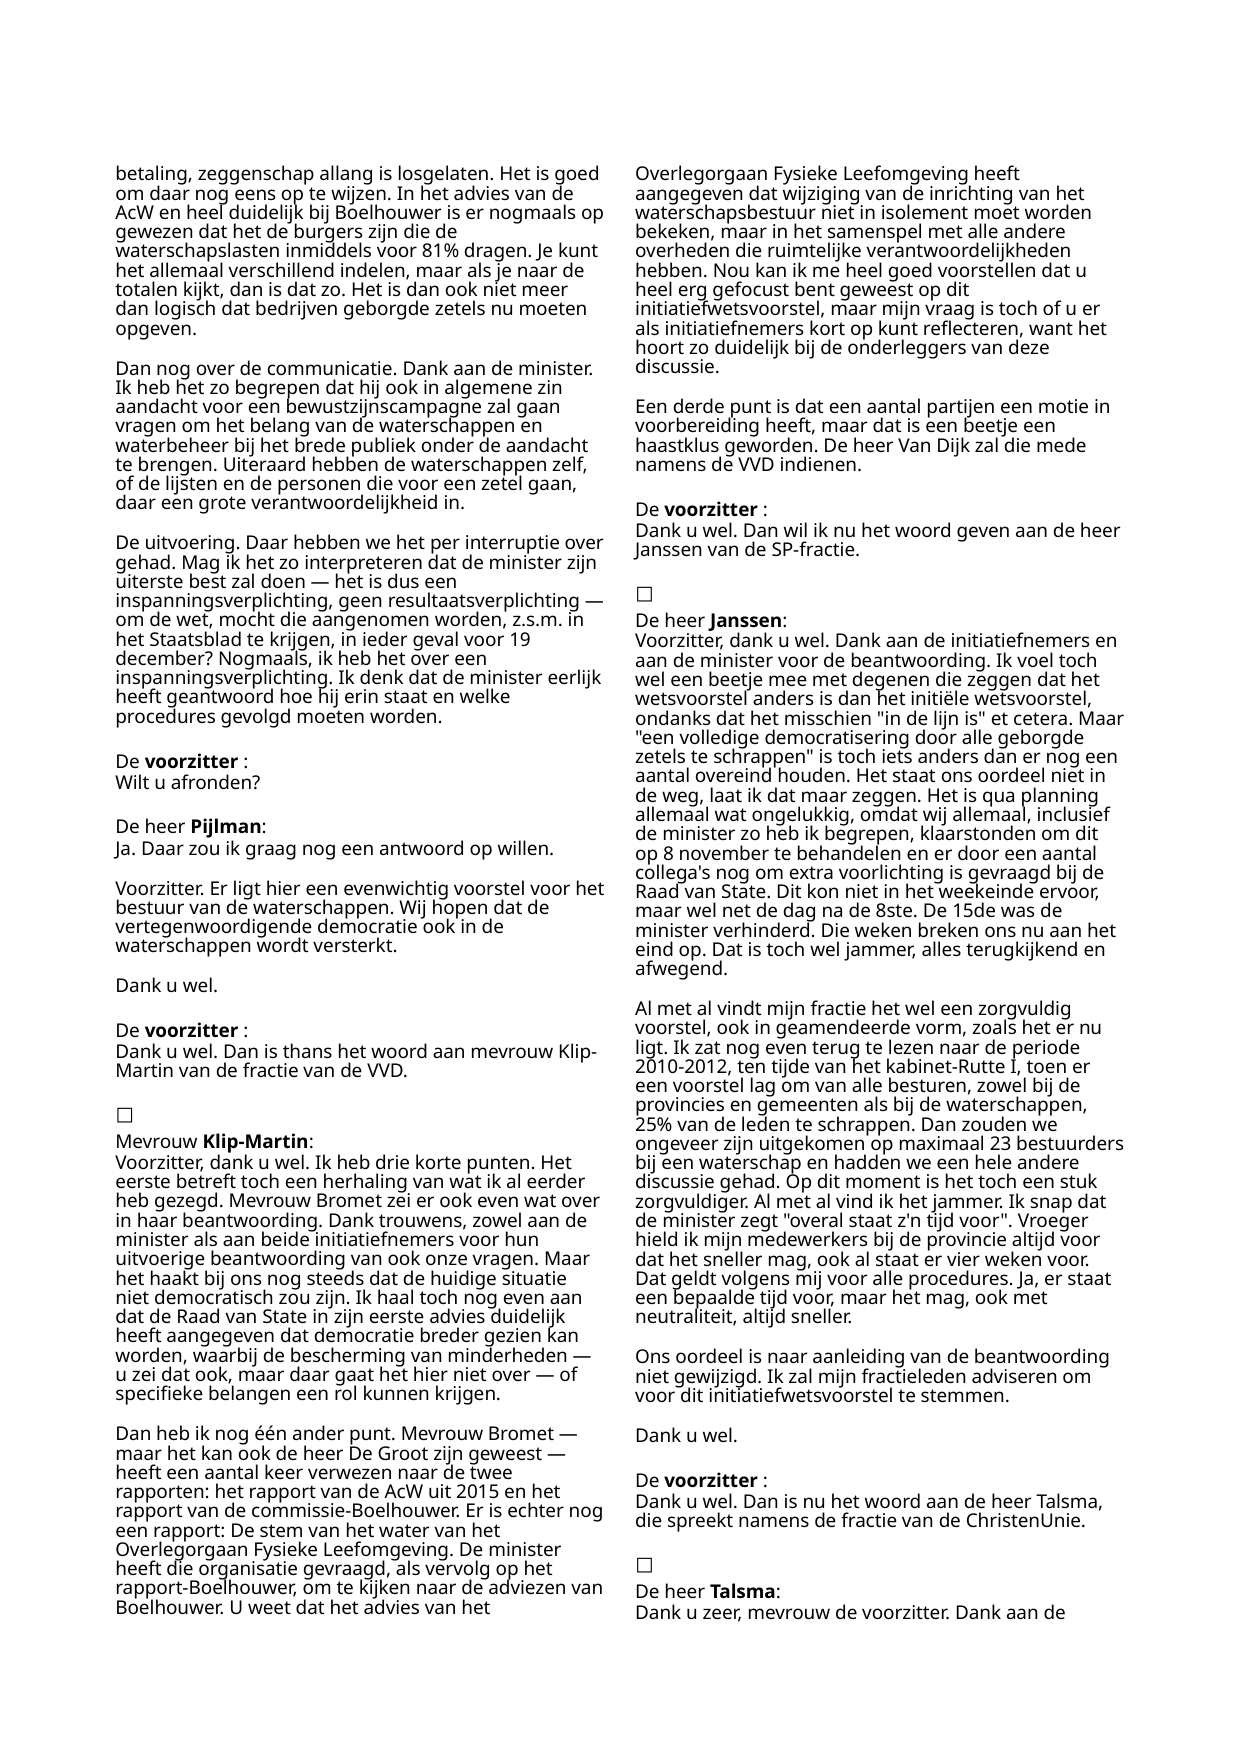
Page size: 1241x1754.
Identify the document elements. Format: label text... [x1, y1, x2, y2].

text Overlegorgaan Fysieke Leefomgeving heeft aangegeven dat wijziging van de inrichting van het waterschapsbestuur niet in isolement moet worden bekeken, maar in het samenspel met alle andere overheden die ruimtelijke verantwoordelijkheden hebben. Nou kan ik me heel goed voorstellen dat u heel erg gefocust bent geweest op dit initiatiefwetsvoorstel, maar mijn vraag is toch of u er als initiatiefnemers kort op kunt reflecteren, want het hoort zo duidelijk bij de onderleggers van deze discussie. [635, 165, 1125, 377]
text Al met al vindt mijn fractie het wel een zorgvuldig voorstel, ook in geamendeerde vorm, zoals het er nu ligt. Ik zat nog even terug te lezen naar de periode 2010-2012, ten tijde van het kabinet-Rutte I, toen er een voorstel lag om van alle besturen, zowel bij de provincies en gemeenten als bij de waterschappen, 25% van de leden te schrappen. Dan zouden we ongeveer zijn uitgekomen op maximaal 23 bestuurders bij een waterschap en hadden we een hele andere discussie gehad. Op dit moment is het toch een stuk zorgvuldiger. Al met al vind ik het jammer. Ik snap dat de minister zegt "overal staat z'n tijd voor". Vroeger hield ik mijn medewerkers bij de provincie altijd voor dat het sneller mag, ook al staat er vier weken voor. Dat geldt volgens mij voor alle procedures. Ja, er staat een bepaalde tijd voor, maar het mag, ook met neutraliteit, altijd sneller. [635, 1000, 1125, 1328]
text Ons oordeel is naar aanleiding van de beantwoording niet gewijzigd. Ik zal mijn fractieleden adviseren om voor dit initiatiefwetsvoorstel te stemmen. [635, 1348, 1125, 1406]
text ⬜ [635, 581, 1125, 607]
text Dank u zeer, mevrouw de voorzitter. Dank aan de [635, 1604, 1125, 1623]
text Een derde punt is dat een aantal partijen een motie in voorbereiding heeft, maar dat is een beetje een haastklus geworden. De heer Van Dijk zal die mede namens de VVD indienen. [635, 398, 1125, 475]
text Dank u wel. [635, 1427, 1125, 1446]
text Voorzitter, dank u wel. Ik heb drie korte punten. Het eerste betreft toch een herhaling van wat ik al eerder heb gezegd. Mevrouw Bromet zei er ook even wat over in haar beantwoording. Dank trouwens, zowel aan de minister als aan beide initiatiefnemers voor hun uitvoerige beantwoording van ook onze vragen. Maar het haakt bij ons nog steeds dat de huidige situatie niet democratisch zou zijn. Ik haal toch nog even aan dat de Raad van State in zijn eerste advies duidelijk heeft aangegeven dat democratie breder gezien kan worden, waarbij de bescherming van minderheden — u zei dat ook, maar daar gaat het hier niet over — of specifieke belangen een rol kunnen krijgen. [115, 1154, 605, 1404]
text Dank u wel. [115, 977, 605, 997]
text De voorzitter : [635, 496, 1125, 522]
text De uitvoering. Daar hebben we het per interruptie over gehad. Mag ik het zo interpreteren dat de minister zijn uiterste best zal doen — het is dus een inspanningsverplichting, geen resultaatsverplichting — om de wet, mocht die aangenomen worden, z.s.m. in het Staatsblad te krijgen, in ieder geval voor 19 december? Nogmaals, ik heb het over een inspanningsverplichting. Ik denk dat de minister eerlijk heeft geantwoord hoe hij erin staat en welke procedures gevolgd moeten worden. [115, 534, 605, 727]
text Dank u wel. Dan is thans het woord aan mevrouw Klip-Martin van de fractie van de VVD. [115, 1043, 605, 1082]
text Mevrouw Klip-Martin: [115, 1128, 605, 1154]
text De voorzitter : [115, 1017, 605, 1043]
text Ja. Daar zou ik graag nog een antwoord op willen. [115, 839, 605, 859]
text De heer Talsma: [635, 1578, 1125, 1604]
text ⬜ [635, 1552, 1125, 1578]
text Voorzitter. Er ligt hier een evenwichtig voorstel voor het bestuur van de waterschappen. Wij hopen dat de vertegenwoordigende democratie ook in de waterschappen wordt versterkt. [115, 879, 605, 957]
text Dan nog over de communicatie. Dank aan de minister. Ik heb het zo begrepen dat hij ook in algemene zin aandacht voor een bewustzijnscampagne zal gaan vragen om het belang van de waterschappen en waterbeheer bij het brede publiek onder de aandacht te brengen. Uiteraard hebben de waterschappen zelf, of de lijsten en de personen die voor een zetel gaan, daar een grote verantwoordelijkheid in. [115, 359, 605, 514]
text De heer Pijlman: [115, 814, 605, 839]
text betaling, zeggenschap allang is losgelaten. Het is goed om daar nog eens op te wijzen. In het advies van de AcW en heel duidelijk bij Boelhouwer is er nogmaals op gewezen dat het de burgers zijn die de waterschapslasten inmiddels voor 81% dragen. Je kunt het allemaal verschillend indelen, maar als je naar de totalen kijkt, dan is dat zo. Het is dan ook niet meer dan logisch dat bedrijven geborgde zetels nu moeten opgeven. [115, 165, 605, 339]
text Dan heb ik nog één ander punt. Mevrouw Bromet — maar het kan ook de heer De Groot zijn geweest — heeft een aantal keer verwezen naar de twee rapporten: het rapport van de AcW uit 2015 en het rapport van de commissie-Boelhouwer. Er is echter nog een rapport: De stem van het water van het Overlegorgaan Fysieke Leefomgeving. De minister heeft die organisatie gevraagd, als vervolg op het rapport-Boelhouwer, om te kijken naar de adviezen van Boelhouwer. U weet dat het advies van het [115, 1425, 605, 1618]
text De voorzitter : [115, 748, 605, 774]
text Wilt u afronden? [115, 774, 605, 793]
text Dank u wel. Dan is nu het woord aan de heer Talsma, die spreekt namens de fractie van de ChristenUnie. [635, 1493, 1125, 1531]
text ⬜ [115, 1102, 605, 1128]
text Dank u wel. Dan wil ik nu het woord geven aan de heer Janssen van de SP-fractie. [635, 522, 1125, 560]
text De heer Janssen: [635, 607, 1125, 632]
text De voorzitter : [635, 1467, 1125, 1493]
text Voorzitter, dank u wel. Dank aan de initiatiefnemers en aan de minister voor de beantwoording. Ik voel toch wel een beetje mee met degenen die zeggen dat het wetsvoorstel anders is dan het initiële wetsvoorstel, ondanks dat het misschien "in de lijn is" et cetera. Maar "een volledige democratisering door alle geborgde zetels te schrappen" is toch iets anders dan er nog een aantal overeind houden. Het staat ons oordeel niet in de weg, laat ik dat maar zeggen. Het is qua planning allemaal wat ongelukkig, omdat wij allemaal, inclusief de minister zo heb ik begrepen, klaarstonden om dit op 8 november te behandelen en er door een aantal collega's nog om extra voorlichting is gevraagd bij de Raad van State. Dit kon niet in het weekeinde ervoor, maar wel net de dag na de 8ste. De 15de was de minister verhinderd. Die weken breken ons nu aan het eind op. Dat is toch wel jammer, alles terugkijkend en afwegend. [635, 632, 1125, 979]
